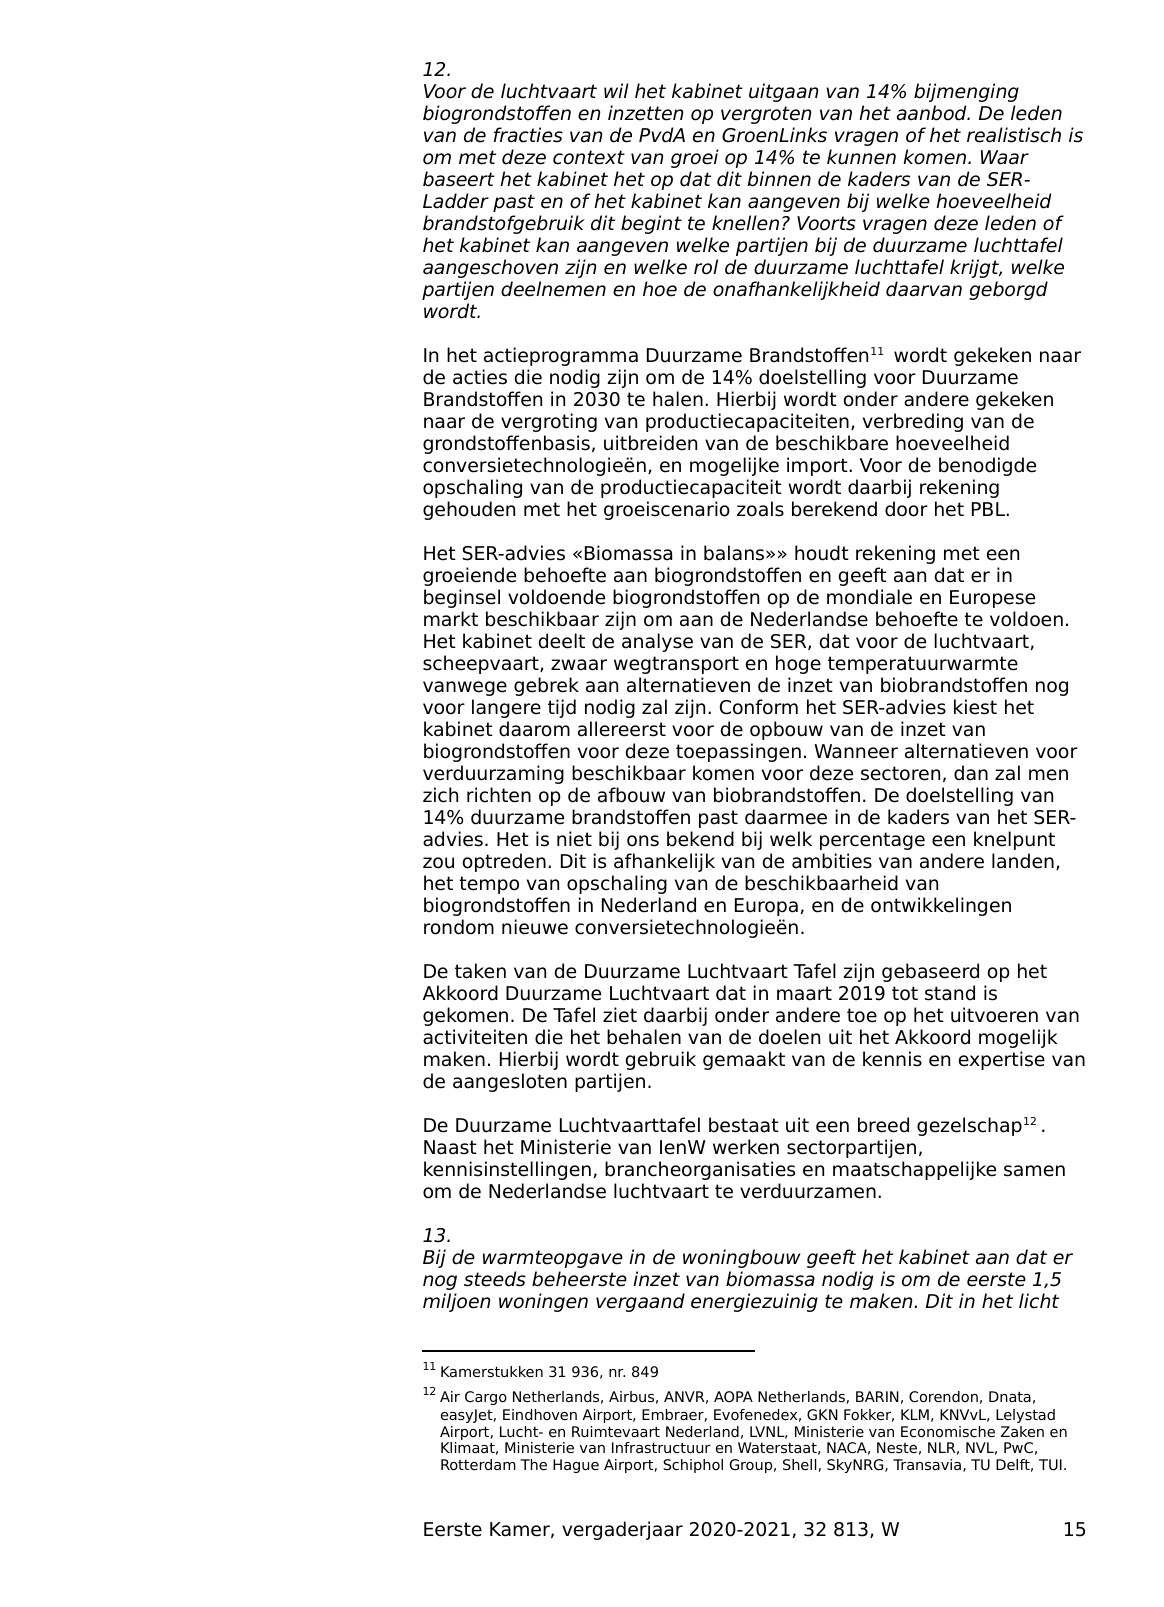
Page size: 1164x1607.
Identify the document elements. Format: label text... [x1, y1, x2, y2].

text Voor de luchtvaart wil het kabinet uitgaan van 14% bijmenging biogrondstoffen en inzetten op vergroten van het aanbod. De leden van de fracties van de PvdA en GroenLinks vragen of het realistisch is om met deze context van groei op 14% te kunnen komen. Waar baseert het kabinet het op dat dit binnen de kaders van de SER-Ladder past en of het kabinet kan aangeven bij welke hoeveelheid brandstofgebruik dit begint te knellen? Voorts vragen deze leden of het kabinet kan aangeven welke partijen bij de duurzame luchttafel aangeschoven zijn en welke rol de duurzame luchttafel krijgt, welke partijen deelnemen en hoe de onafhankelijkheid daarvan geborgd wordt. [422, 81, 1087, 323]
text De taken van de Duurzame Luchtvaart Tafel zijn gebaseerd op het Akkoord Duurzame Luchtvaart dat in maart 2019 tot stand is gekomen. De Tafel ziet daarbij onder andere toe op het uitvoeren van activiteiten die het behalen van de doelen uit het Akkoord mogelijk maken. Hierbij wordt gebruik gemaakt van de kennis en expertise van de aangesloten partijen. [422, 961, 1087, 1093]
text Bij de warmteopgave in de woningbouw geeft het kabinet aan dat er nog steeds beheerste inzet van biomassa nodig is om de eerste 1,5 miljoen woningen vergaand energiezuinig te maken. Dit in het licht [422, 1247, 1087, 1313]
text In het actieprogramma Duurzame Brandstoffen wordt gekeken naar de acties die nodig zijn om de 14% doelstelling voor Duurzame Brandstoffen in 2030 te halen. Hierbij wordt onder andere gekeken naar de vergroting van productiecapaciteiten, verbreding van de grondstoffenbasis, uitbreiden van de beschikbare hoeveelheid conversietechnologieën, en mogelijke import. Voor de benodigde opschaling van de productiecapaciteit wordt daarbij rekening gehouden met het groeiscenario zoals berekend door het PBL. [422, 345, 1087, 521]
text Het SER-advies «Biomassa in balans»» houdt rekening met een groeiende behoefte aan biogrondstoffen en geeft aan dat er in beginsel voldoende biogrondstoffen op de mondiale en Europese markt beschikbaar zijn om aan de Nederlandse behoefte te voldoen. Het kabinet deelt de analyse van de SER, dat voor de luchtvaart, scheepvaart, zwaar wegtransport en hoge temperatuurwarmte vanwege gebrek aan alternatieven de inzet van biobrandstoffen nog voor langere tijd nodig zal zijn. Conform het SER-advies kiest het kabinet daarom allereerst voor de opbouw van de inzet van biogrondstoffen voor deze toepassingen. Wanneer alternatieven voor verduurzaming beschikbaar komen voor deze sectoren, dan zal men zich richten op de afbouw van biobrandstoffen. De doelstelling van 14% duurzame brandstoffen past daarmee in de kaders van het SER-advies. Het is niet bij ons bekend bij welk percentage een knelpunt zou optreden. Dit is afhankelijk van de ambities van andere landen, het tempo van opschaling van de beschikbaarheid van biogrondstoffen in Nederland en Europa, en de ontwikkelingen rondom nieuwe conversietechnologieën. [422, 543, 1087, 939]
text Air Cargo Netherlands, Airbus, ANVR, AOPA Netherlands, BARIN, Corendon, Dnata, easyJet, Eindhoven Airport, Embraer, Evofenedex, GKN Fokker, KLM, KNVvL, Lelystad Airport, Lucht- en Ruimtevaart Nederland, LVNL, Ministerie van Economische Zaken en Klimaat, Ministerie van Infrastructuur en Waterstaat, NACA, Neste, NLR, NVL, PwC, Rotterdam The Hague Airport, Schiphol Group, Shell, SkyNRG, Transavia, TU Delft, TUI. [422, 1385, 1087, 1474]
text 12. [422, 59, 1087, 81]
text De Duurzame Luchtvaarttafel bestaat uit een breed gezelschap. Naast het Ministerie van IenW werken sectorpartijen, kennisinstellingen, brancheorganisaties en maatschappelijke samen om de Nederlandse luchtvaart te verduurzamen. [422, 1115, 1087, 1203]
text Kamerstukken 31 936, nr. 849 [422, 1360, 1087, 1382]
text 13. [422, 1225, 1087, 1247]
